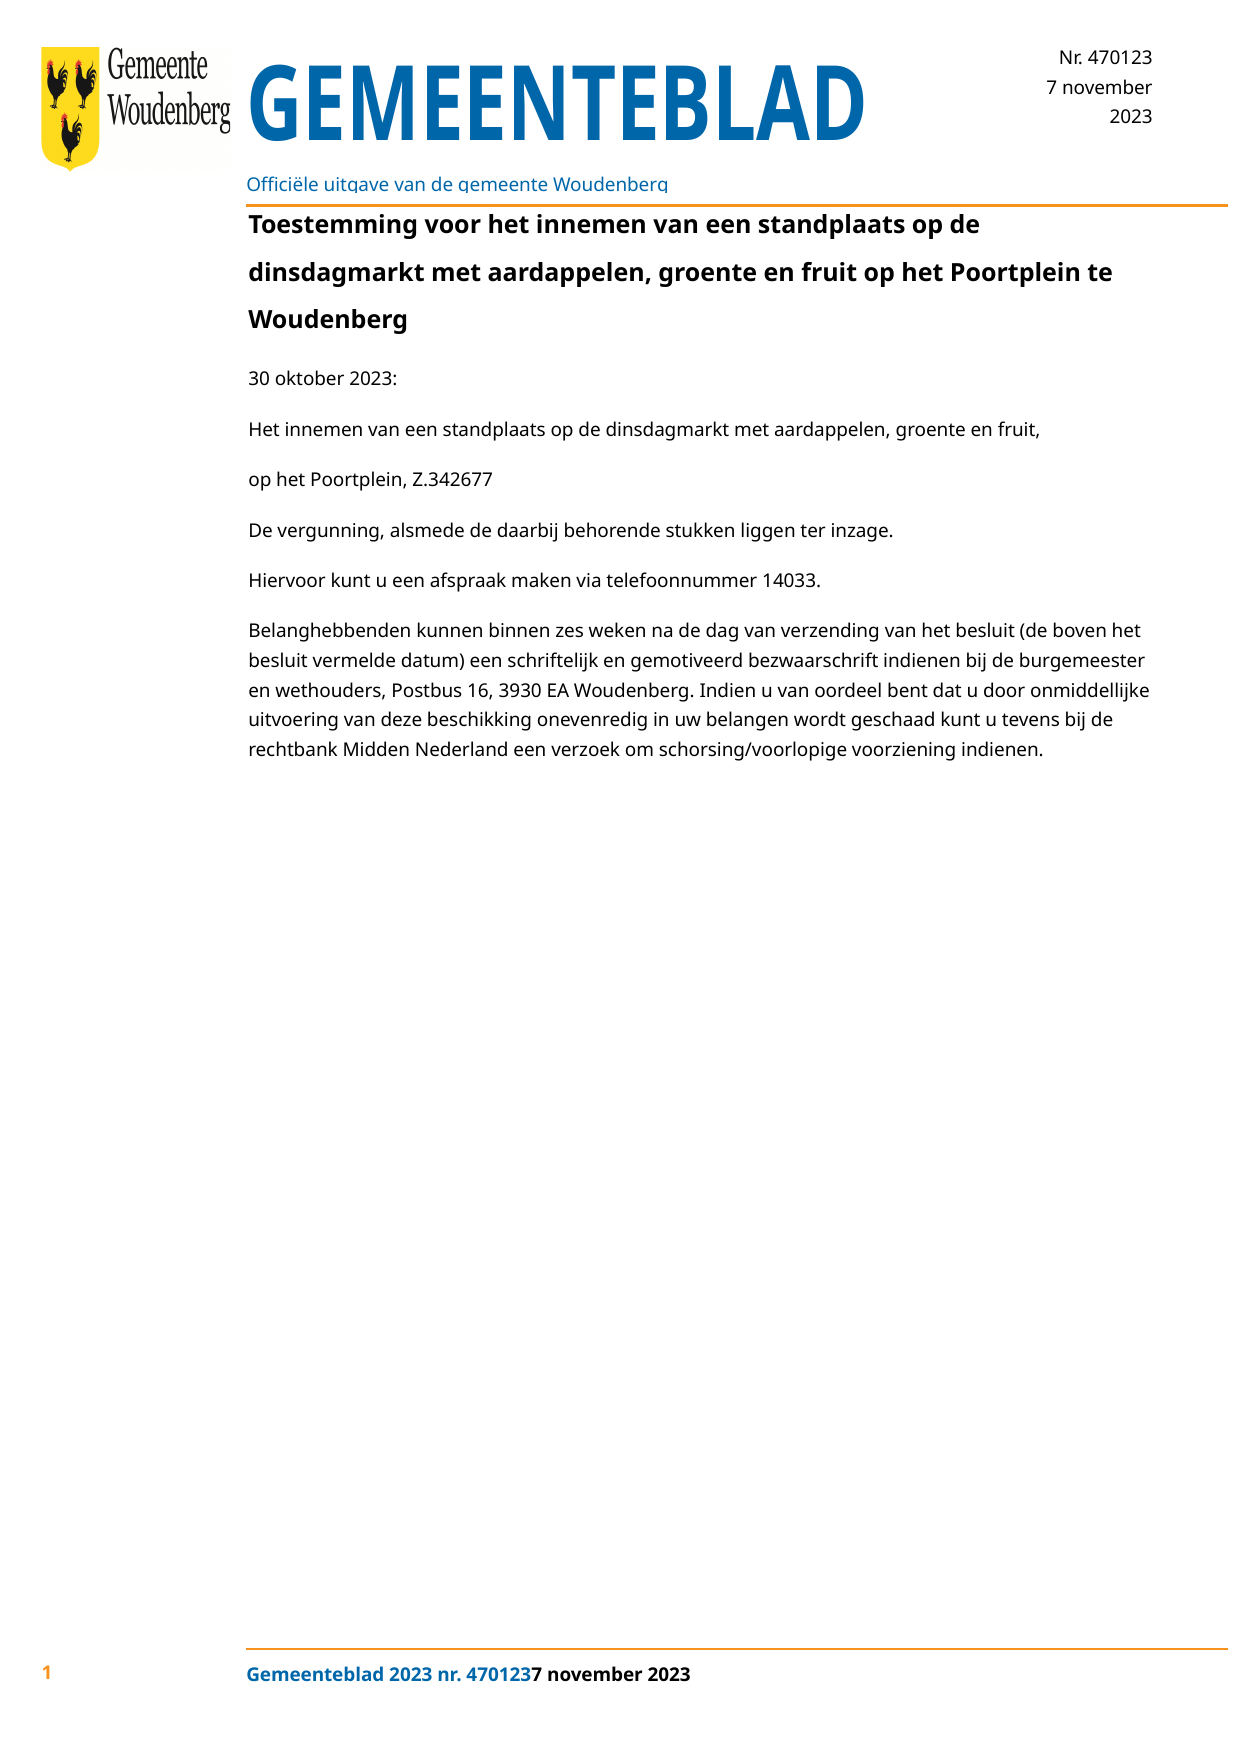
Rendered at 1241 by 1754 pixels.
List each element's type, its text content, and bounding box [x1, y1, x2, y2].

text Toestemming voor het innemen van een standplaats op de dinsdagmarkt met aardappelen, groente en fruit op het Poortplein te Woudenberg [248, 207, 1152, 336]
text Hiervoor kunt u een afspraak maken via telefoonnummer 14033. [248, 567, 1152, 593]
text op het Poortplein, Z.342677 [248, 466, 1152, 492]
picture [41, 47, 231, 172]
text Het innemen van een standplaats op de dinsdagmarkt met aardappelen, groente en fruit, [248, 416, 1152, 442]
text De vergunning, alsmede de daarbij behorende stukken liggen ter inzage. [248, 517, 1152, 542]
text 30 oktober 2023: [248, 366, 1152, 391]
text Belanghebbenden kunnen binnen zes weken na de dag van verzending van het besluit (de boven het besluit vermelde datum) een schriftelijk en gemotiveerd bezwaarschrift indienen bij de burgemeester en wethouders, Postbus 16, 3930 EA Woudenberg. Indien u van oordeel bent dat u door onmiddellijke uitvoering van deze beschikking onevenredig in uw belangen wordt geschaad kunt u tevens bij de rechtbank Midden Nederland een verzoek om schorsing/voorlopige voorziening indienen. [248, 618, 1152, 762]
